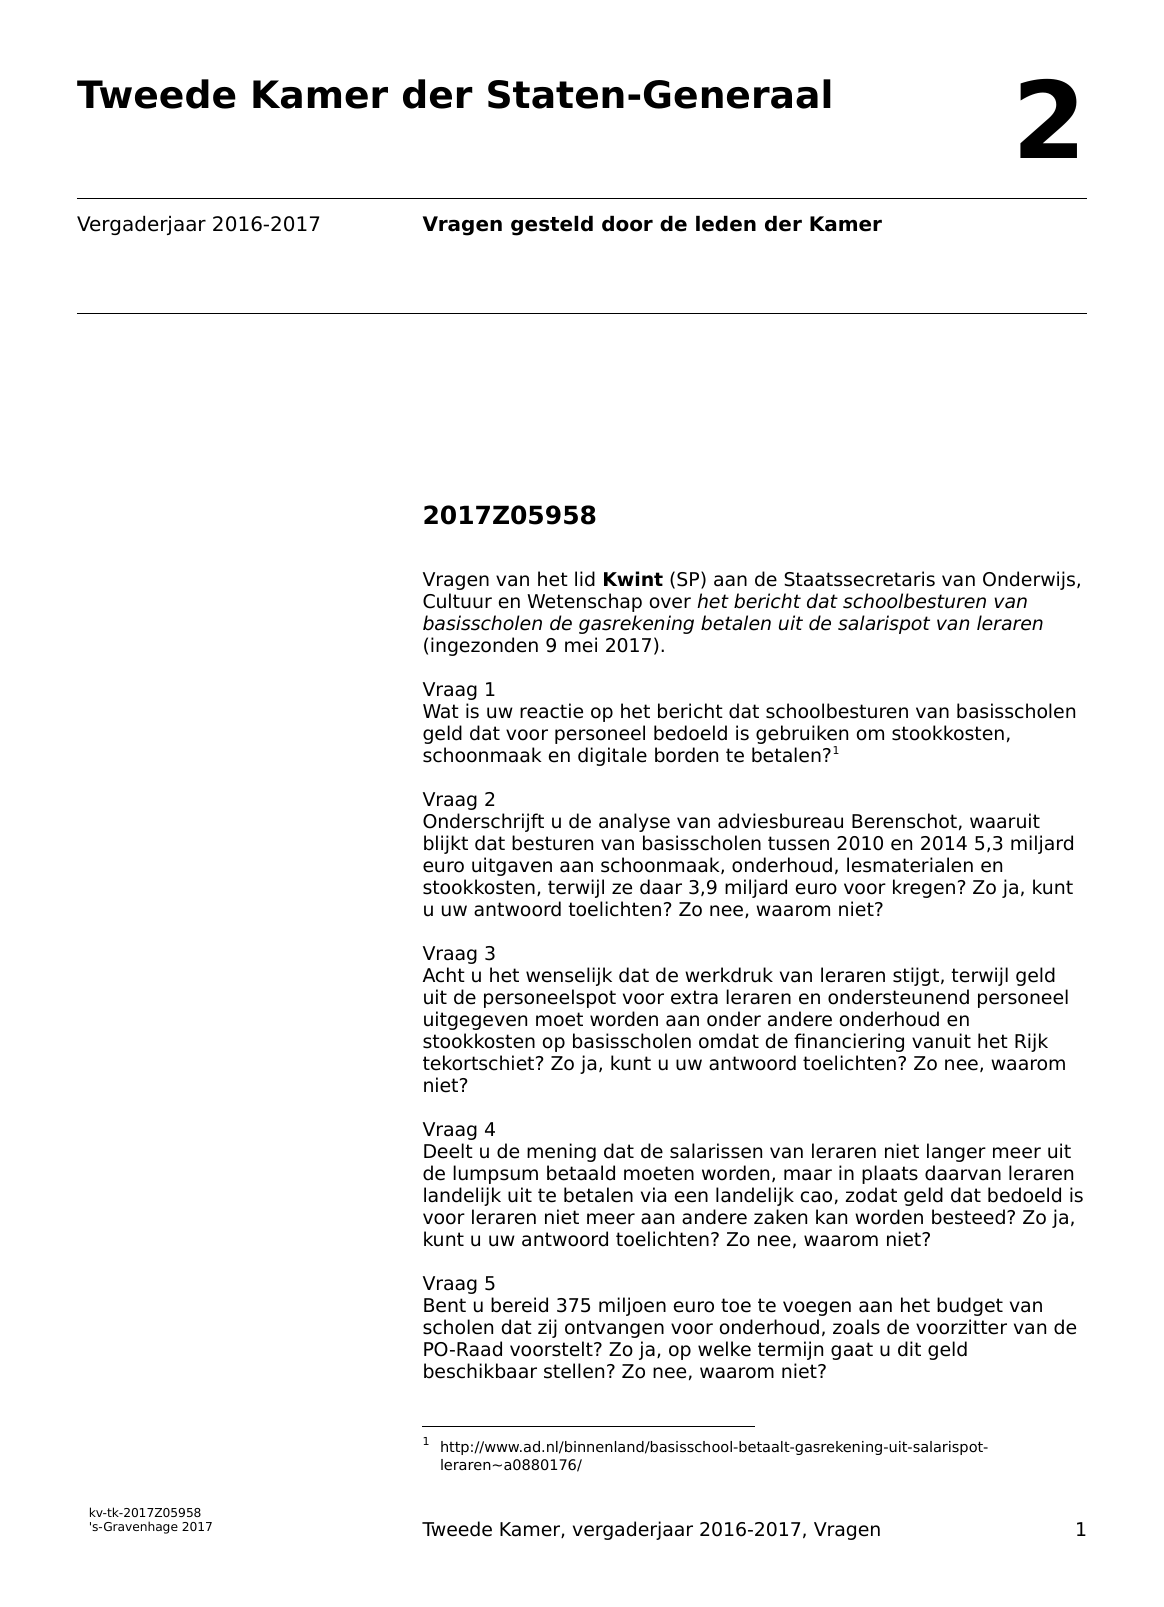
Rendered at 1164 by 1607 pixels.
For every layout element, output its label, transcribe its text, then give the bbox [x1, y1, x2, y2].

text Onderschrijft u de analyse van adviesbureau Berenschot, waaruit blijkt dat besturen van basisscholen tussen 2010 en 2014 5,3 miljard euro uitgaven aan schoonmaak, onderhoud, lesmaterialen en stookkosten, terwijl ze daar 3,9 miljard euro voor kregen? Zo ja, kunt u uw antwoord toelichten? Zo nee, waarom niet? [422, 811, 1087, 921]
text Bent u bereid 375 miljoen euro toe te voegen aan het budget van scholen dat zij ontvangen voor onderhoud, zoals de voorzitter van de PO-Raad voorstelt? Zo ja, op welke termijn gaat u dit geld beschikbaar stellen? Zo nee, waarom niet? [422, 1295, 1087, 1383]
table_header Tweede Kamer der Staten-Generaal [77, 59, 886, 198]
text Wat is uw reactie op het bericht dat schoolbesturen van basisscholen geld dat voor personeel bedoeld is gebruiken om stookkosten, schoonmaak en digitale borden te betalen? [422, 701, 1087, 767]
text Vraag 4 [422, 1119, 1087, 1141]
text Vraag 3 [422, 943, 1087, 965]
text Acht u het wenselijk dat de werkdruk van leraren stijgt, terwijl geld uit de personeelspot voor extra leraren en ondersteunend personeel uitgegeven moet worden aan onder andere onderhoud en stookkosten op basisscholen omdat de financiering vanuit het Rijk tekortschiet? Zo ja, kunt u uw antwoord toelichten? Zo nee, waarom niet? [422, 965, 1087, 1097]
text http://www.ad.nl/binnenland/basisschool-betaalt-gasrekening-uit-salarispot-leraren~a0880176/ [422, 1435, 1087, 1474]
text Vraag 5 [422, 1273, 1087, 1295]
text Vraag 2 [422, 789, 1087, 811]
table_header 2 [886, 59, 1087, 198]
text kv-tk-2017Z05958 [88, 1506, 323, 1520]
table_cell Vragen gesteld door de leden der Kamer [422, 199, 1087, 313]
text Vraag 1 [422, 679, 1087, 701]
text Vragen van het lid Kwint (SP) aan de Staatssecretaris van Onderwijs, Cultuur en Wetenschap over het bericht dat schoolbesturen van basisscholen de gasrekening betalen uit de salarispot van leraren (ingezonden 9 mei 2017). [422, 569, 1087, 657]
table_cell Vergaderjaar 2016-2017 [77, 199, 422, 313]
text 2017Z05958 [422, 501, 1087, 531]
text Deelt u de mening dat de salarissen van leraren niet langer meer uit de lumpsum betaald moeten worden, maar in plaats daarvan leraren landelijk uit te betalen via een landelijk cao, zodat geld dat bedoeld is voor leraren niet meer aan andere zaken kan worden besteed? Zo ja, kunt u uw antwoord toelichten? Zo nee, waarom niet? [422, 1141, 1087, 1251]
text 's-Gravenhage 2017 [88, 1520, 323, 1534]
